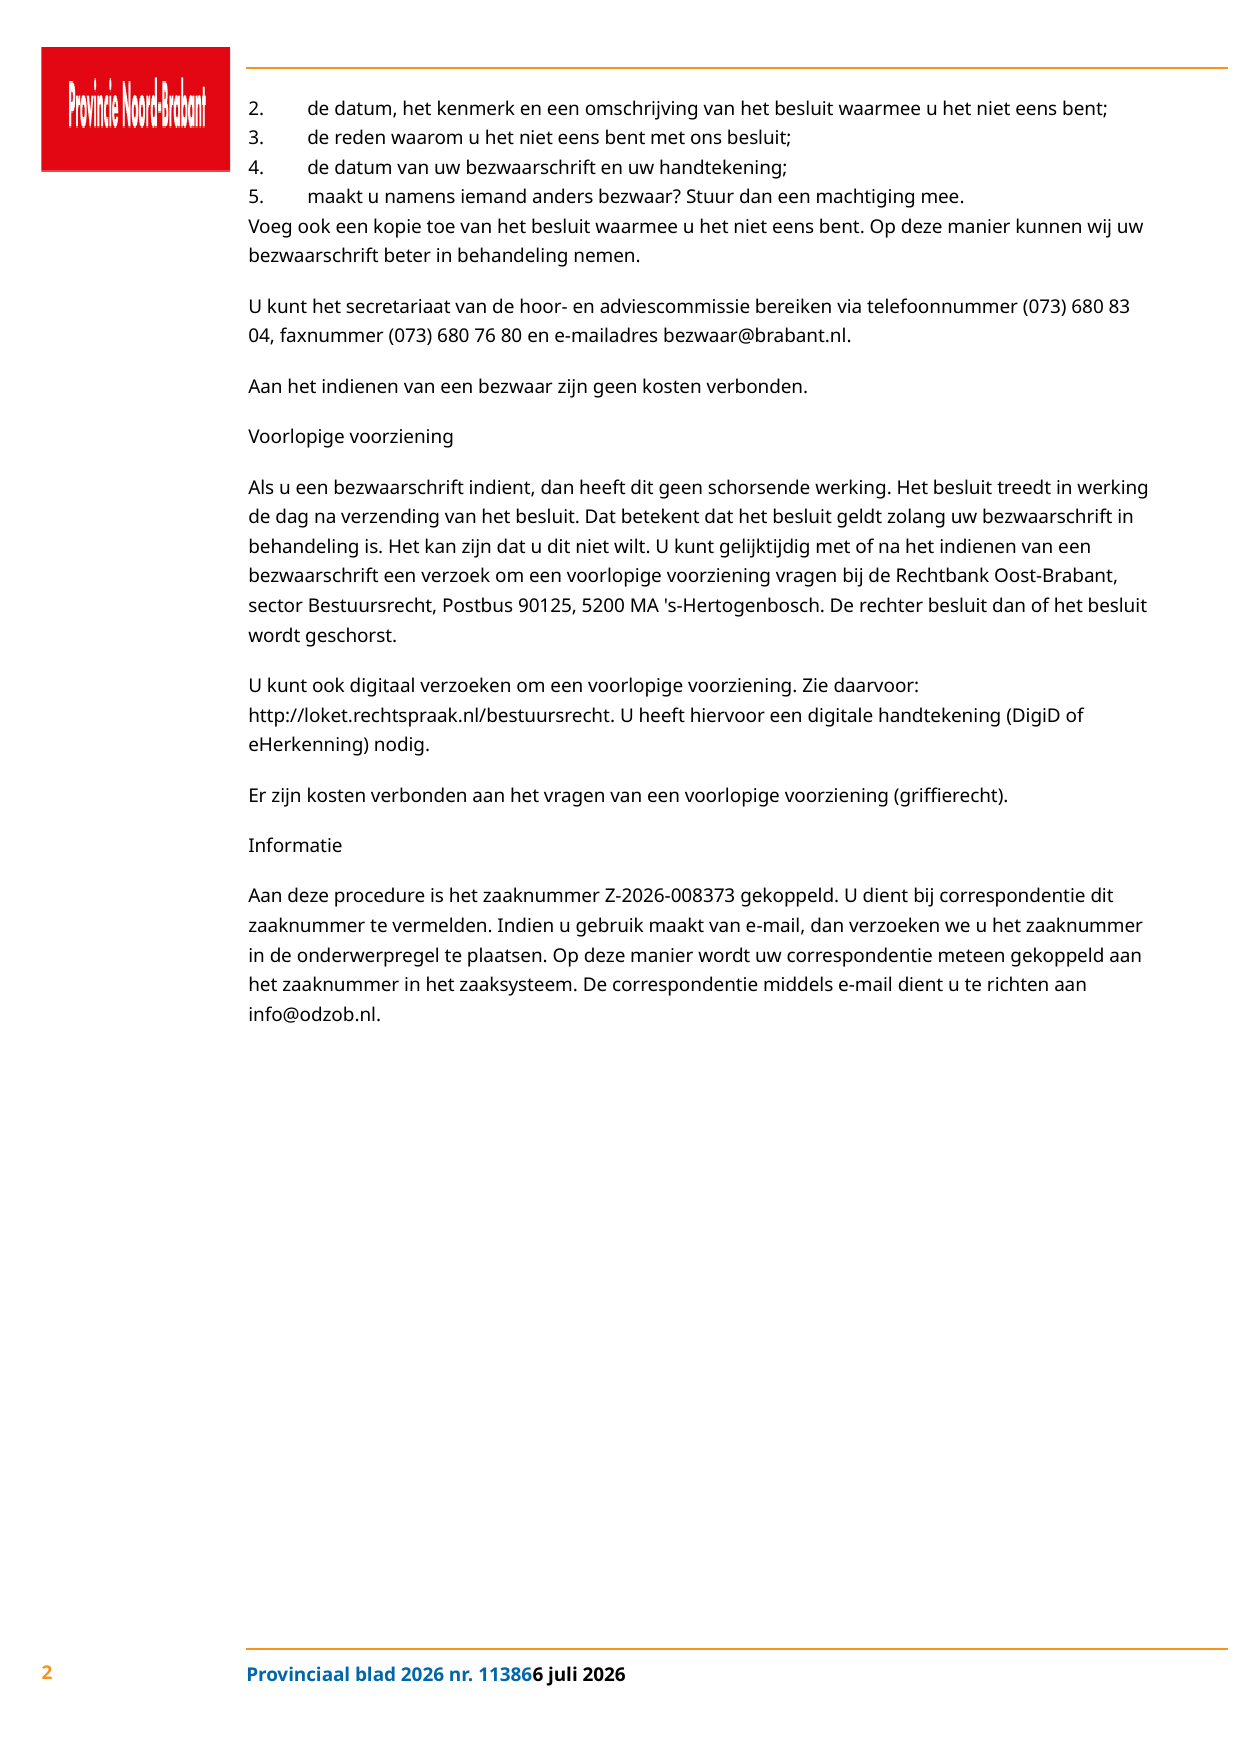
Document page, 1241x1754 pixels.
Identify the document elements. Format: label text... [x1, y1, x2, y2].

list de reden waarom u het niet eens bent met ons besluit; [248, 124, 1152, 150]
text Aan deze procedure is het zaaknummer Z-2026-008373 gekoppeld. U dient bij correspondentie dit zaaknummer te vermelden. Indien u gebruik maakt van e-mail, dan verzoeken we u het zaaknummer in de onderwerpregel te plaatsen. Op deze manier wordt uw correspondentie meteen gekoppeld aan het zaaknummer in het zaaksysteem. De correspondentie middels e-mail dient u te richten aan info@odzob.nl. [248, 883, 1152, 1027]
text Er zijn kosten verbonden aan het vragen van een voorlopige voorziening (griffierecht). [248, 782, 1152, 808]
list de datum, het kenmerk en een omschrijving van het besluit waarmee u het niet eens bent; [248, 95, 1152, 121]
text U kunt ook digitaal verzoeken om een voorlopige voorziening. Zie daarvoor: http://loket.rechtspraak.nl/bestuursrecht. U heeft hiervoor een digitale handtekening (DigiD of eHerkenning) nodig. [248, 672, 1152, 757]
text Informatie [248, 832, 1152, 858]
list maakt u namens iemand anders bezwaar? Stuur dan een machtiging mee. [248, 183, 1152, 209]
text Aan het indienen van een bezwaar zijn geen kosten verbonden. [248, 373, 1152, 399]
text Als u een bezwaarschrift indient, dan heeft dit geen schorsende werking. Het besluit treedt in werking de dag na verzending van het besluit. Dat betekent dat het besluit geldt zolang uw bezwaarschrift in behandeling is. Het kan zijn dat u dit niet wilt. U kunt gelijktijdig met of na het indienen van een bezwaarschrift een verzoek om een voorlopige voorziening vragen bij de Rechtbank Oost-Brabant, sector Bestuursrecht, Postbus 90125, 5200 MA 's‑Hertogenbosch. De rechter besluit dan of het besluit wordt geschorst. [248, 474, 1152, 648]
text Voorlopige voorziening [248, 423, 1152, 449]
text U kunt het secretariaat van de hoor- en adviescommissie bereiken via telefoonnummer (073) 680 83 04, faxnummer (073) 680 76 80 en e-mailadres bezwaar@brabant.nl. [248, 293, 1152, 348]
list de datum van uw bezwaarschrift en uw handtekening; [248, 154, 1152, 180]
picture [41, 47, 231, 172]
text Voeg ook een kopie toe van het besluit waarmee u het niet eens bent. Op deze manier kunnen wij uw bezwaarschrift beter in behandeling nemen. [248, 213, 1152, 268]
